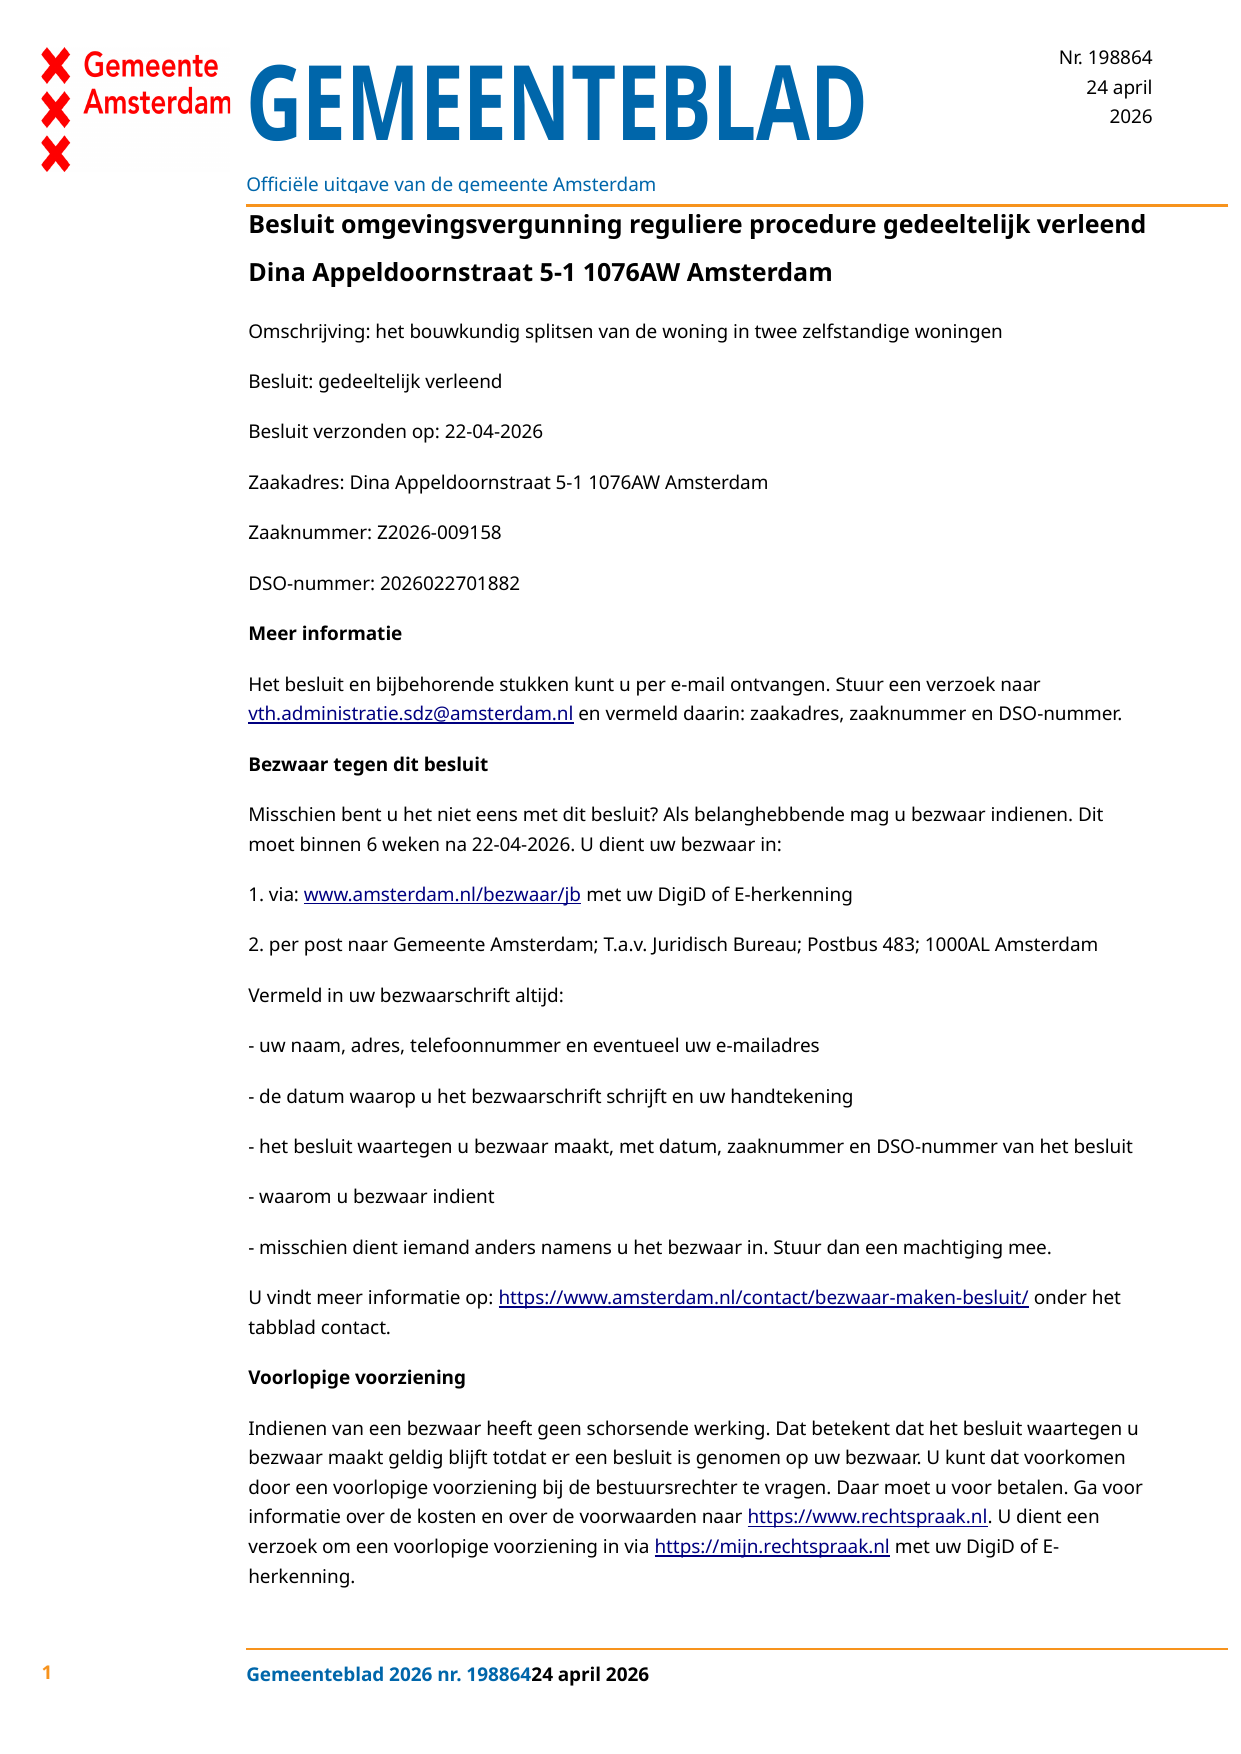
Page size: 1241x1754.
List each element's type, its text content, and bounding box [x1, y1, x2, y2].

text 1. via: www.amsterdam.nl/bezwaar/jb met uw DigiD of E-herkenning [248, 881, 1152, 907]
text DSO-nummer: 2026022701882 [248, 570, 1152, 596]
text U vindt meer informatie op: https://www.amsterdam.nl/contact/bezwaar-maken-besluit/ onder het tabblad contact. [248, 1284, 1152, 1340]
text Het besluit en bijbehorende stukken kunt u per e-mail ontvangen. Stuur een verzoek naar vth.administratie.sdz@amsterdam.nl en vermeld daarin: zaakadres, zaaknummer en DSO-nummer. [248, 671, 1152, 726]
text Zaakadres: Dina Appeldoornstraat 5-1 1076AW Amsterdam [248, 469, 1152, 495]
text Meer informatie [248, 620, 1152, 646]
text - misschien dient iemand anders namens u het bezwaar in. Stuur dan een machtiging mee. [248, 1234, 1152, 1260]
text 2. per post naar Gemeente Amsterdam; T.a.v. Juridisch Bureau; Postbus 483; 1000AL Amsterdam [248, 932, 1152, 957]
text Vermeld in uw bezwaarschrift altijd: [248, 982, 1152, 1008]
text Voorlopige voorziening [248, 1364, 1152, 1390]
text Omschrijving: het bouwkundig splitsen van de woning in twee zelfstandige woningen [248, 318, 1152, 344]
text Zaaknummer: Z2026-009158 [248, 519, 1152, 545]
text - het besluit waartegen u bezwaar maakt, met datum, zaaknummer en DSO-nummer van het besluit [248, 1133, 1152, 1159]
text Bezwaar tegen dit besluit [248, 751, 1152, 777]
text Indienen van een bezwaar heeft geen schorsende werking. Dat betekent dat het besluit waartegen u bezwaar maakt geldig blijft totdat er een besluit is genomen op uw bezwaar. U kunt dat voorkomen door een voorlopige voorziening bij de bestuursrechter te vragen. Daar moet u voor betalen. Ga voor informatie over de kosten en over de voorwaarden naar https://www.rechtspraak.nl. U dient een verzoek om een voorlopige voorziening in via https://mijn.rechtspraak.nl met uw DigiD of E-herkenning. [248, 1415, 1152, 1589]
text - waarom u bezwaar indient [248, 1184, 1152, 1209]
text Misschien bent u het niet eens met dit besluit? Als belanghebbende mag u bezwaar indienen. Dit moet binnen 6 weken na 22-04-2026. U dient uw bezwaar in: [248, 801, 1152, 857]
picture [41, 47, 231, 172]
text Besluit verzonden op: 22-04-2026 [248, 419, 1152, 444]
text - de datum waarop u het bezwaarschrift schrijft en uw handtekening [248, 1083, 1152, 1109]
text Besluit: gedeeltelijk verleend [248, 368, 1152, 394]
text - uw naam, adres, telefoonnummer en eventueel uw e-mailadres [248, 1032, 1152, 1058]
text Besluit omgevingsvergunning reguliere procedure gedeeltelijk verleend Dina Appeldoornstraat 5-1 1076AW Amsterdam [248, 207, 1152, 288]
